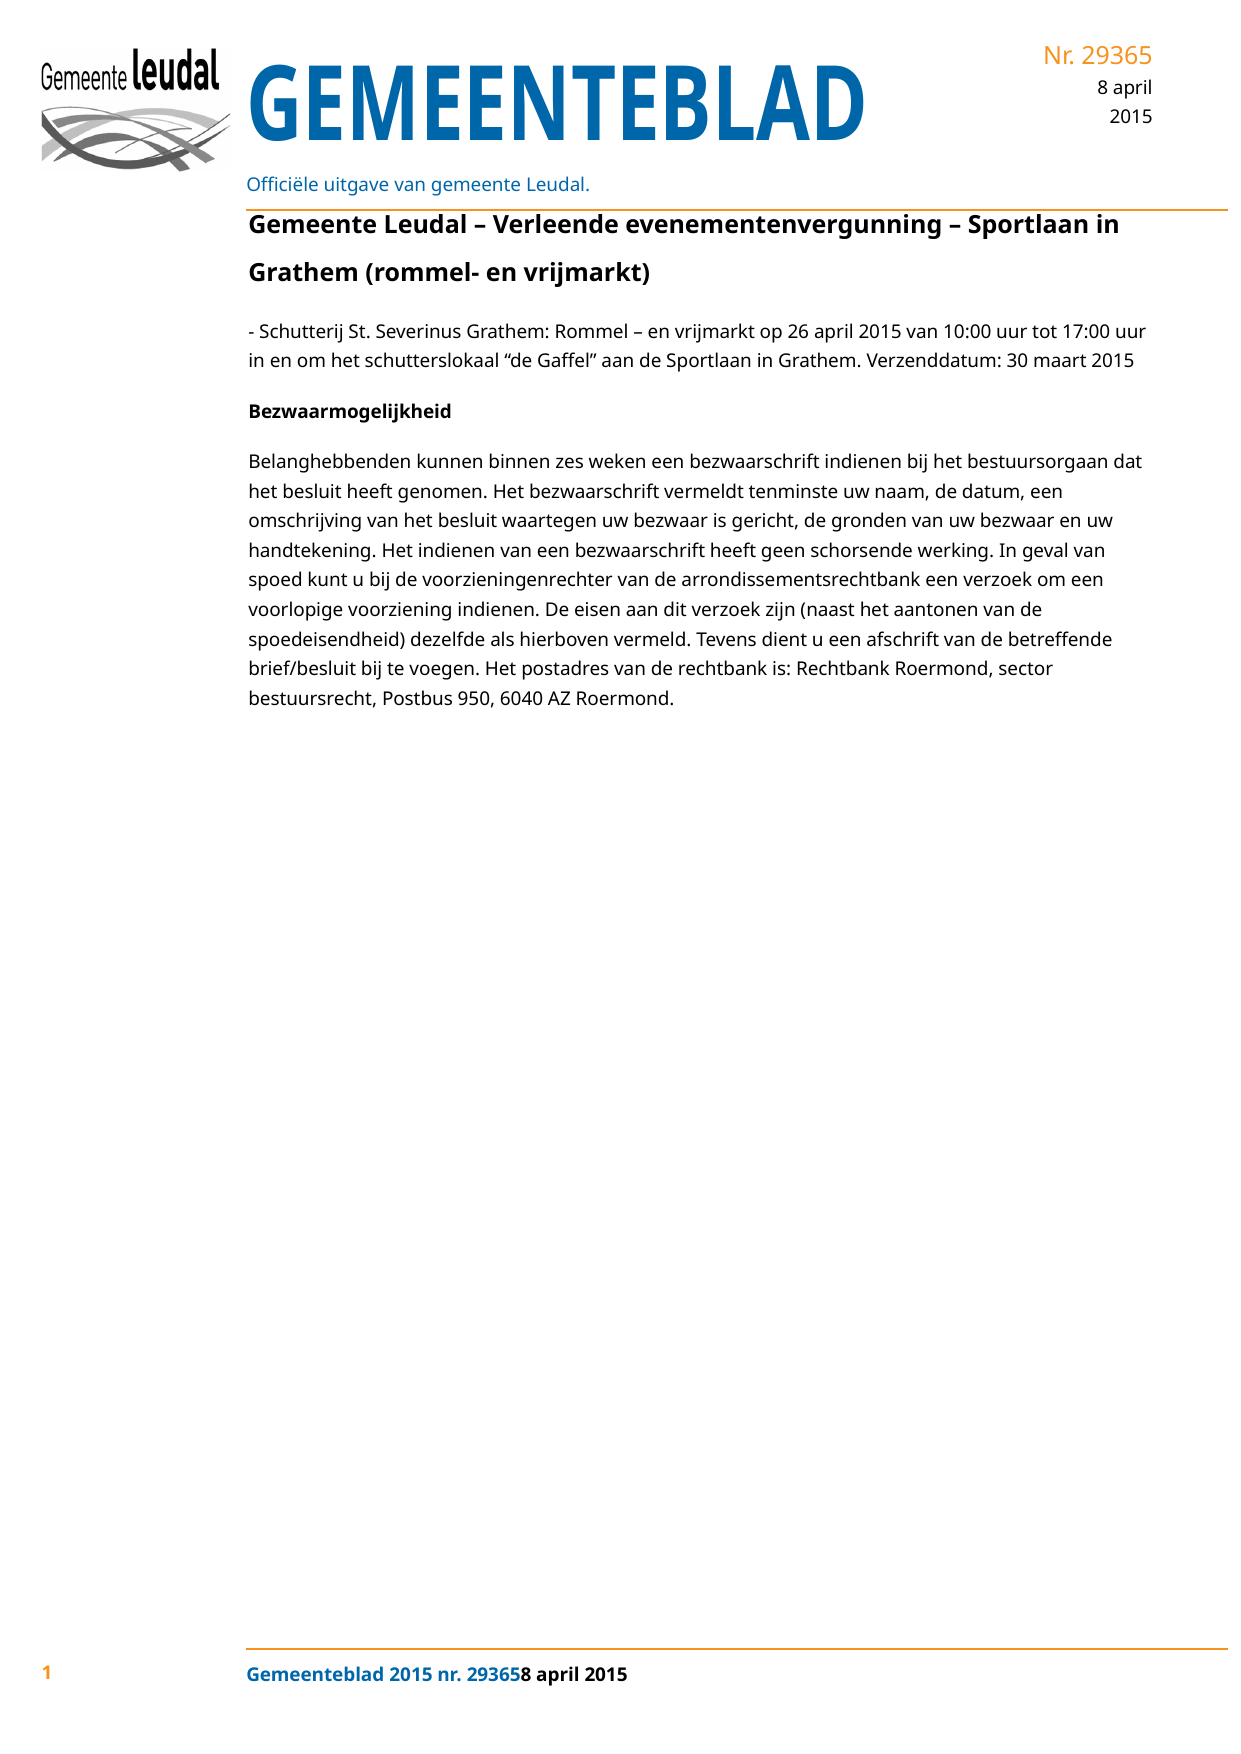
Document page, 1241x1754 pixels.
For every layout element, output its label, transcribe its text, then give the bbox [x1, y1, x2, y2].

text Gemeente Leudal – Verleende evenementenvergunning – Sportlaan in Grathem (rommel- en vrijmarkt) [248, 211, 1152, 288]
picture [41, 47, 231, 172]
text - Schutterij St. Severinus Grathem: Rommel – en vrijmarkt op 26 april 2015 van 10:00 uur tot 17:00 uur in en om het schutterslokaal “de Gaffel” aan de Sportlaan in Grathem. Verzenddatum: 30 maart 2015 [248, 318, 1152, 373]
text Bezwaarmogelijkheid [248, 398, 1152, 424]
text Belanghebbenden kunnen binnen zes weken een bezwaarschrift indienen bij het bestuursorgaan dat het besluit heeft genomen. Het bezwaarschrift vermeldt tenminste uw naam, de datum, een omschrijving van het besluit waartegen uw bezwaar is gericht, de gronden van uw bezwaar en uw handtekening. Het indienen van een bezwaarschrift heeft geen schorsende werking. In geval van spoed kunt u bij de voorzieningenrechter van de arrondissementsrechtbank een verzoek om een voorlopige voorziening indienen. De eisen aan dit verzoek zijn (naast het aantonen van de spoedeisendheid) dezelfde als hierboven vermeld. Tevens dient u een afschrift van de betreffende brief/besluit bij te voegen. Het postadres van de rechtbank is: Rechtbank Roermond, sector bestuursrecht, Postbus 950, 6040 AZ Roermond. [248, 448, 1152, 711]
